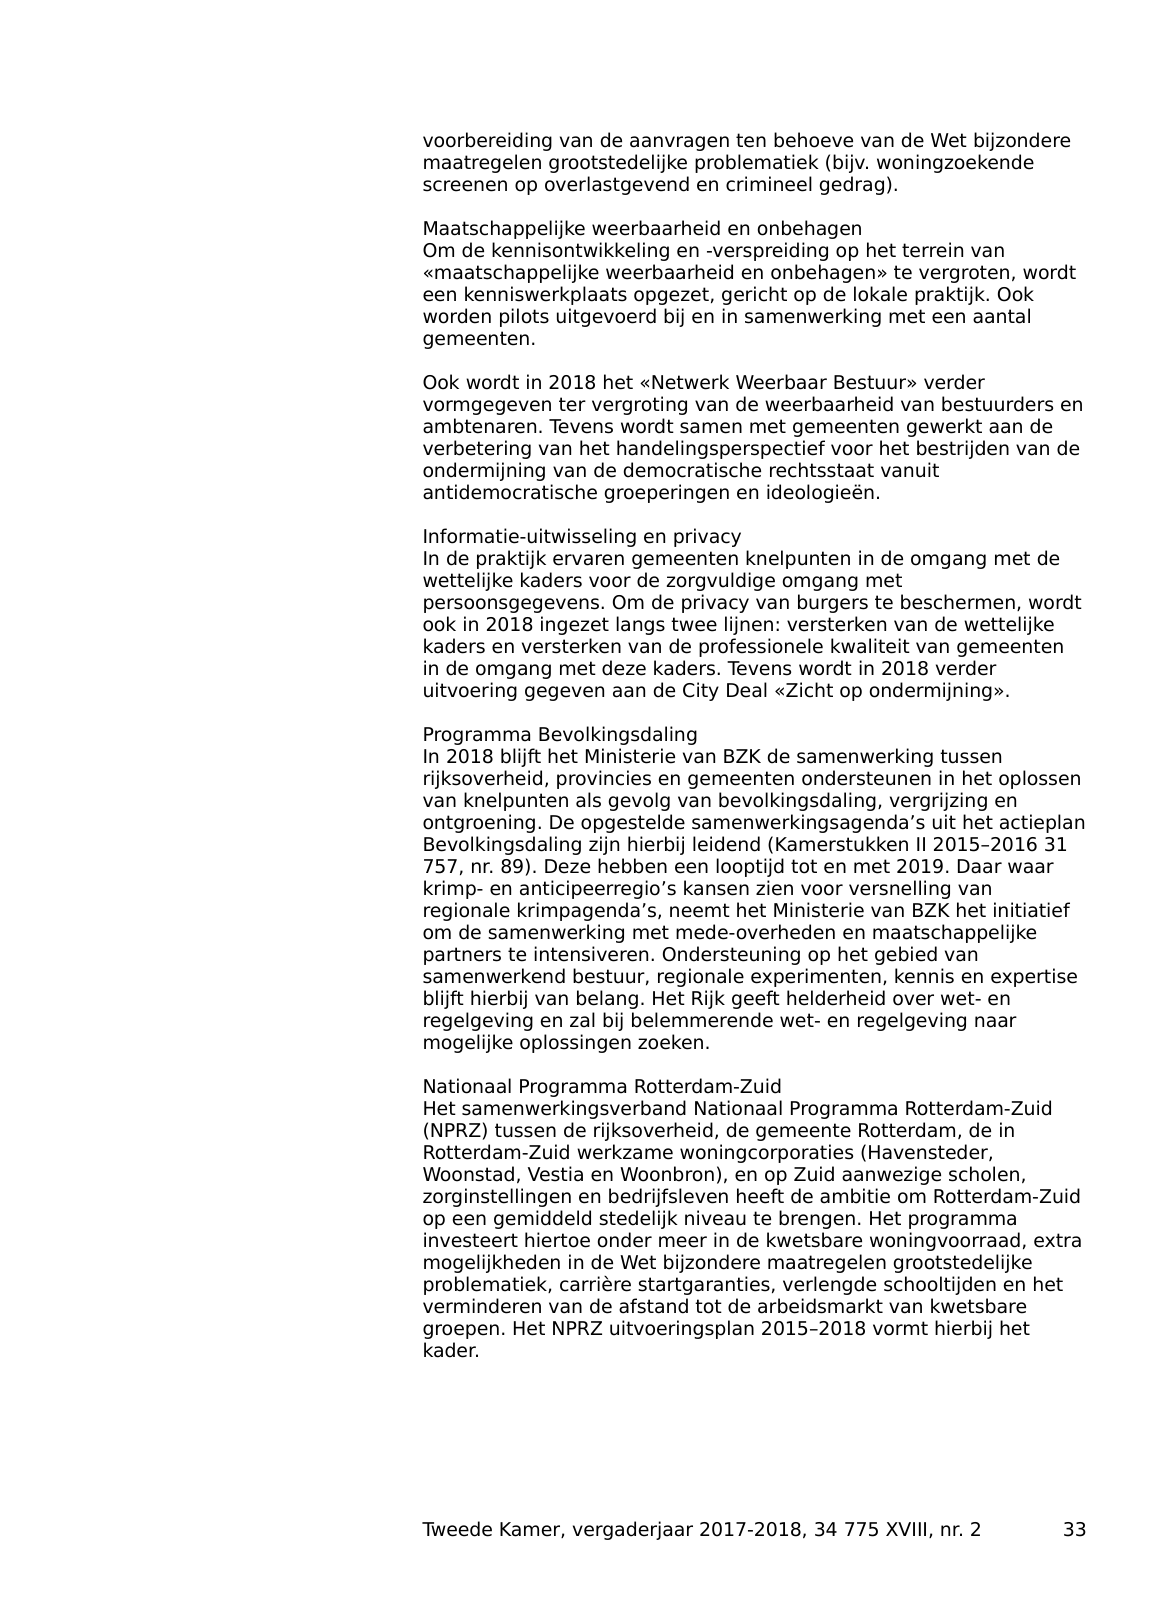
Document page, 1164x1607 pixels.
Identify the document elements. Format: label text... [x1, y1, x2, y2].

text Programma Bevolkingsdaling [422, 724, 1087, 746]
text Het samenwerkingsverband Nationaal Programma Rotterdam-Zuid (NPRZ) tussen de rijksoverheid, de gemeente Rotterdam, de in Rotterdam-Zuid werkzame woningcorporaties (Havensteder, Woonstad, Vestia en Woonbron), en op Zuid aanwezige scholen, zorginstellingen en bedrijfsleven heeft de ambitie om Rotterdam-Zuid op een gemiddeld stedelijk niveau te brengen. Het programma investeert hiertoe onder meer in de kwetsbare woningvoorraad, extra mogelijkheden in de Wet bijzondere maatregelen grootstedelijke problematiek, carrière startgaranties, verlengde schooltijden en het verminderen van de afstand tot de arbeidsmarkt van kwetsbare groepen. Het NPRZ uitvoeringsplan 2015–2018 vormt hierbij het kader. [422, 1098, 1087, 1362]
text Nationaal Programma Rotterdam-Zuid [422, 1076, 1087, 1098]
text In 2018 blijft het Ministerie van BZK de samenwerking tussen rijksoverheid, provincies en gemeenten ondersteunen in het oplossen van knelpunten als gevolg van bevolkingsdaling, vergrijzing en ontgroening. De opgestelde samenwerkingsagenda’s uit het actieplan Bevolkingsdaling zijn hierbij leidend (Kamerstukken II 2015–2016 31 757, nr. 89). Deze hebben een looptijd tot en met 2019. Daar waar krimp- en anticipeerregio’s kansen zien voor versnelling van regionale krimpagenda’s, neemt het Ministerie van BZK het initiatief om de samenwerking met mede-overheden en maatschappelijke partners te intensiveren. Ondersteuning op het gebied van samenwerkend bestuur, regionale experimenten, kennis en expertise blijft hierbij van belang. Het Rijk geeft helderheid over wet- en regelgeving en zal bij belemmerende wet- en regelgeving naar mogelijke oplossingen zoeken. [422, 746, 1087, 1054]
text Informatie-uitwisseling en privacy [422, 526, 1087, 548]
text Maatschappelijke weerbaarheid en onbehagen [422, 218, 1087, 240]
text Om de kennisontwikkeling en -verspreiding op het terrein van «maatschappelijke weerbaarheid en onbehagen» te vergroten, wordt een kenniswerkplaats opgezet, gericht op de lokale praktijk. Ook worden pilots uitgevoerd bij en in samenwerking met een aantal gemeenten. [422, 240, 1087, 350]
text voorbereiding van de aanvragen ten behoeve van de Wet bijzondere maatregelen grootstedelijke problematiek (bijv. woningzoekende screenen op overlastgevend en crimineel gedrag). [422, 130, 1087, 196]
text Ook wordt in 2018 het «Netwerk Weerbaar Bestuur» verder vormgegeven ter vergroting van de weerbaarheid van bestuurders en ambtenaren. Tevens wordt samen met gemeenten gewerkt aan de verbetering van het handelingsperspectief voor het bestrijden van de ondermijning van de democratische rechtsstaat vanuit antidemocratische groeperingen en ideologieën. [422, 372, 1087, 504]
text In de praktijk ervaren gemeenten knelpunten in de omgang met de wettelijke kaders voor de zorgvuldige omgang met persoonsgegevens. Om de privacy van burgers te beschermen, wordt ook in 2018 ingezet langs twee lijnen: versterken van de wettelijke kaders en versterken van de professionele kwaliteit van gemeenten in de omgang met deze kaders. Tevens wordt in 2018 verder uitvoering gegeven aan de City Deal «Zicht op ondermijning». [422, 548, 1087, 702]
